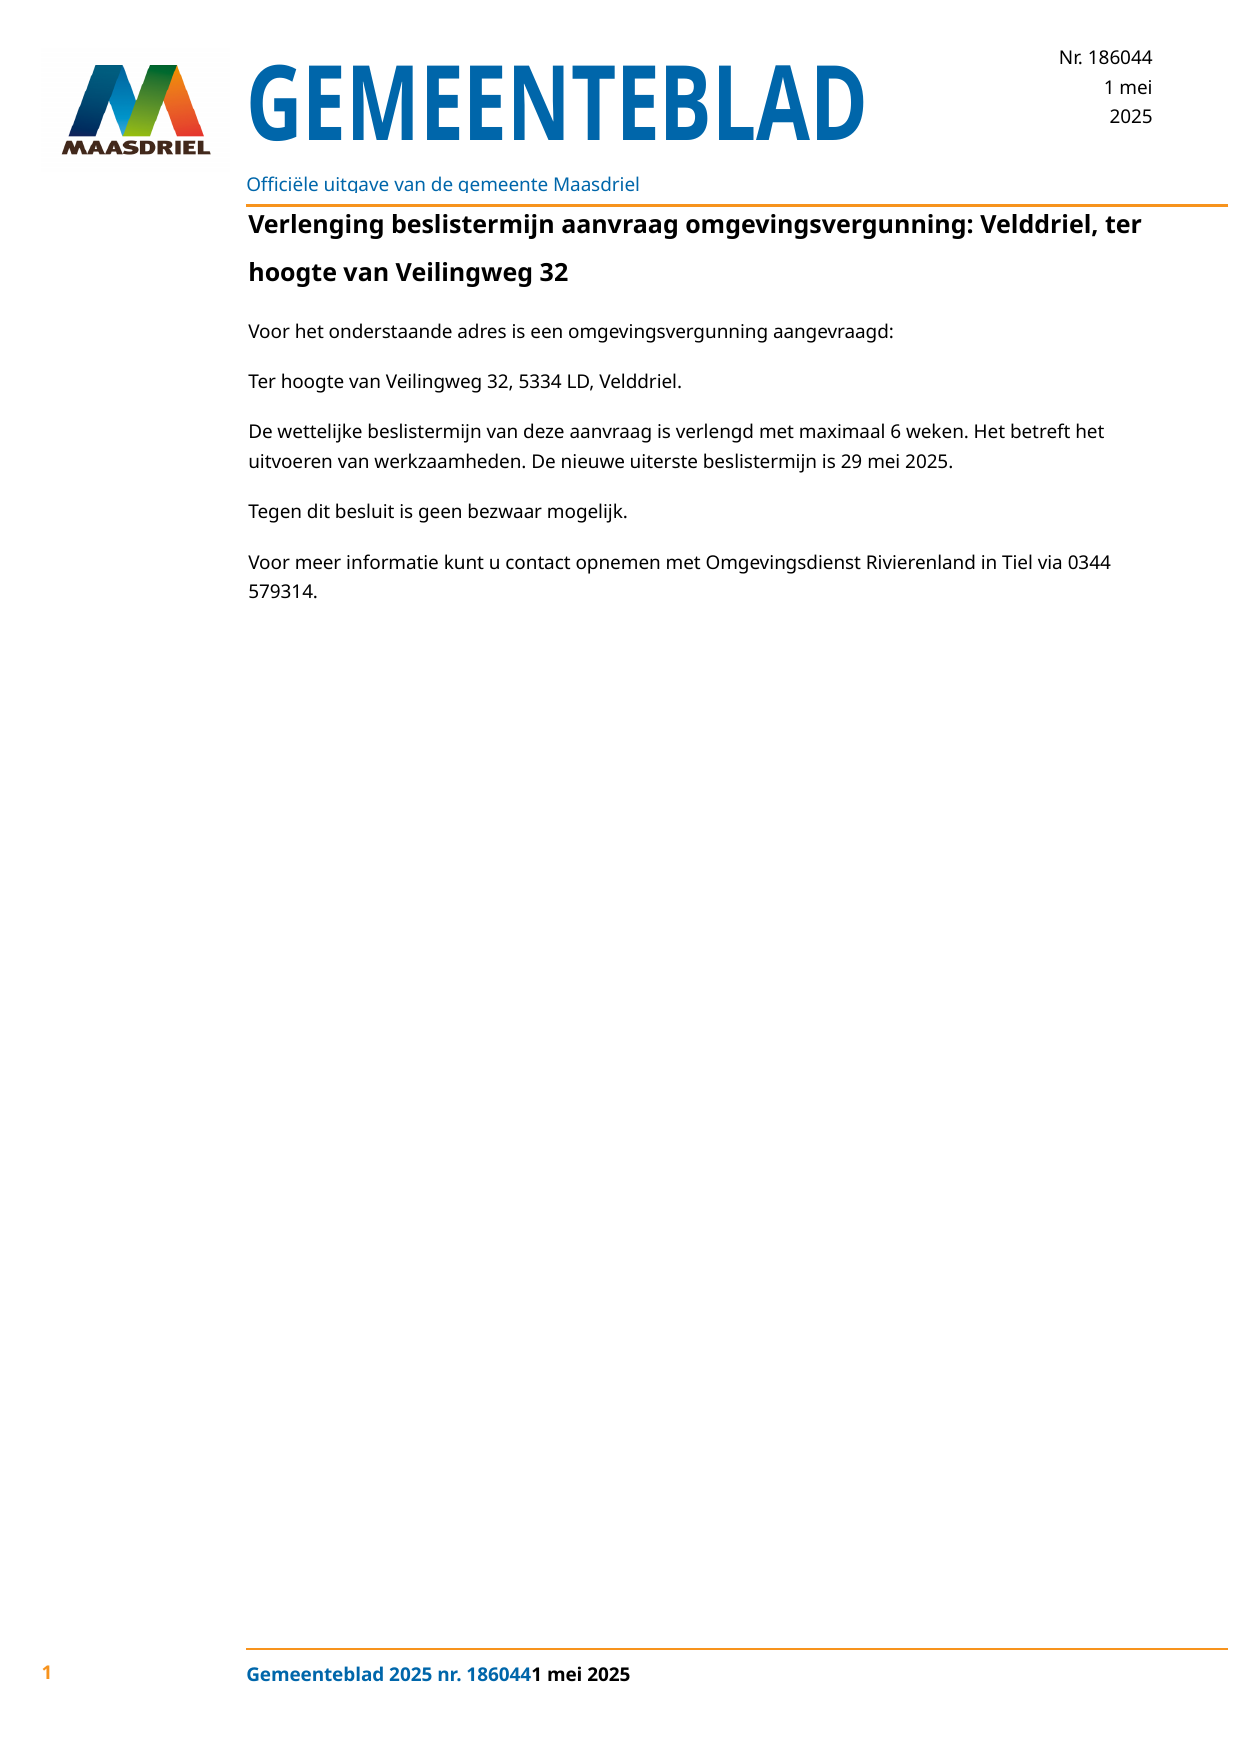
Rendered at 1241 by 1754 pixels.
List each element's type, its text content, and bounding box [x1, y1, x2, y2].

text Ter hoogte van Veilingweg 32, 5334 LD, Velddriel. [248, 368, 1152, 394]
text Tegen dit besluit is geen bezwaar mogelijk. [248, 499, 1152, 524]
text Voor het onderstaande adres is een omgevingsvergunning aangevraagd: [248, 318, 1152, 344]
text Voor meer informatie kunt u contact opnemen met Omgevingsdienst Rivierenland in Tiel via 0344 579314. [248, 549, 1152, 604]
text De wettelijke beslistermijn van deze aanvraag is verlengd met maximaal 6 weken. Het betreft het uitvoeren van werkzaamheden. De nieuwe uiterste beslistermijn is 29 mei 2025. [248, 419, 1152, 474]
text Verlenging beslistermijn aanvraag omgevingsvergunning: Velddriel, ter hoogte van Veilingweg 32 [248, 207, 1152, 288]
picture [41, 47, 231, 172]
